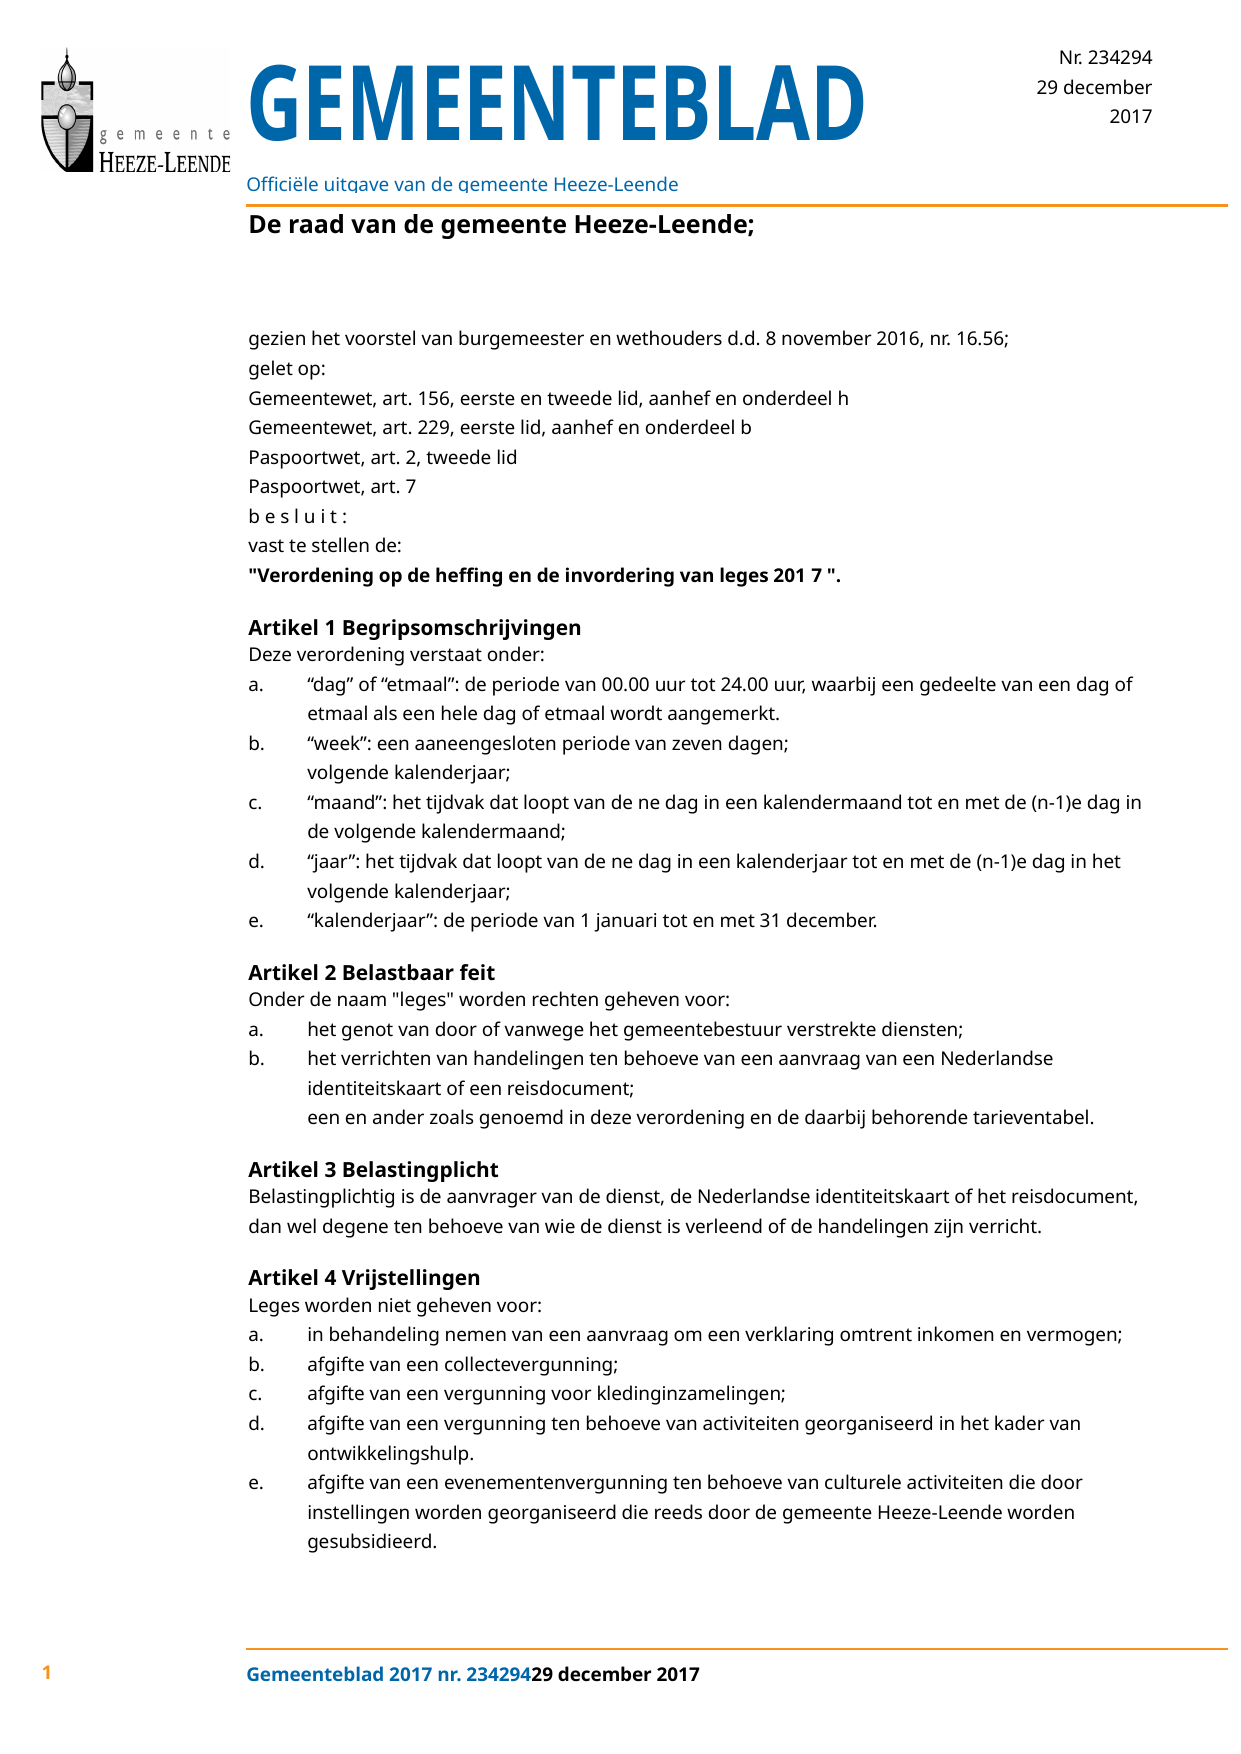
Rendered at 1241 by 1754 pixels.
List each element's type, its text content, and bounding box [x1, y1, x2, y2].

picture [41, 47, 231, 172]
text b e s l u i t : [248, 503, 1152, 529]
text Artikel 4 Vrijstellingen [248, 1263, 1152, 1292]
list “kalenderjaar”: de periode van 1 januari tot en met 31 december. [248, 907, 1152, 933]
list in behandeling nemen van een aanvraag om een verklaring omtrent inkomen en vermogen; [248, 1321, 1152, 1347]
text Gemeentewet, art. 229, eerste lid, aanhef en onderdeel b [248, 414, 1152, 440]
text Artikel 2 Belastbaar feit [248, 958, 1152, 986]
text Artikel 3 Belastingplicht [248, 1155, 1152, 1183]
text Onder de naam "leges" worden rechten geheven voor: [248, 986, 1152, 1012]
text Artikel 1 Begripsomschrijvingen [248, 613, 1152, 641]
list “week”: een aaneengesloten periode van zeven dagen; [248, 730, 1152, 756]
list een en ander zoals genoemd in deze verordening en de daarbij behorende tarieventabel. [248, 1104, 1152, 1130]
text vast te stellen de: [248, 533, 1152, 558]
text Paspoortwet, art. 7 [248, 473, 1152, 499]
list volgende kalenderjaar; [248, 759, 1152, 785]
text De raad van de gemeente Heeze-Leende; [248, 207, 1152, 241]
list afgifte van een vergunning ten behoeve van activiteiten georganiseerd in het kader van ontwikkelingshulp. [248, 1410, 1152, 1466]
text Paspoortwet, art. 2, tweede lid [248, 444, 1152, 470]
list afgifte van een vergunning voor kledinginzamelingen; [248, 1381, 1152, 1406]
text Belastingplichtig is de aanvrager van de dienst, de Nederlandse identiteitskaart of het reisdocument, dan wel degene ten behoeve van wie de dienst is verleend of de handelingen zijn verricht. [248, 1183, 1152, 1239]
text Deze verordening verstaat onder: [248, 641, 1152, 667]
list “dag” of “etmaal”: de periode van 00.00 uur tot 24.00 uur, waarbij een gedeelte van een dag of etmaal als een hele dag of etmaal wordt aangemerkt. [248, 671, 1152, 726]
list afgifte van een evenementenvergunning ten behoeve van culturele activiteiten die door instellingen worden georganiseerd die reeds door de gemeente Heeze-Leende worden gesubsidieerd. [248, 1469, 1152, 1554]
text gelet op: [248, 355, 1152, 381]
list het verrichten van handelingen ten behoeve van een aanvraag van een Nederlandse identiteitskaart of een reisdocument; [248, 1045, 1152, 1101]
list het genot van door of vanwege het gemeentebestuur verstrekte diensten; [248, 1016, 1152, 1042]
text Leges worden niet geheven voor: [248, 1292, 1152, 1318]
list “maand”: het tijdvak dat loopt van de ne dag in een kalendermaand tot en met de (n-1)e dag in de volgende kalendermaand; [248, 789, 1152, 844]
text Gemeentewet, art. 156, eerste en tweede lid, aanhef en onderdeel h [248, 385, 1152, 411]
text gezien het voorstel van burgemeester en wethouders d.d. 8 november 2016, nr. 16.56; [248, 326, 1152, 351]
list “jaar”: het tijdvak dat loopt van de ne dag in een kalenderjaar tot en met de (n-1)e dag in het volgende kalenderjaar; [248, 848, 1152, 903]
list afgifte van een collectevergunning; [248, 1351, 1152, 1377]
text "Verordening op de heffing en de invordering van leges 201 7 ". [248, 562, 1152, 588]
